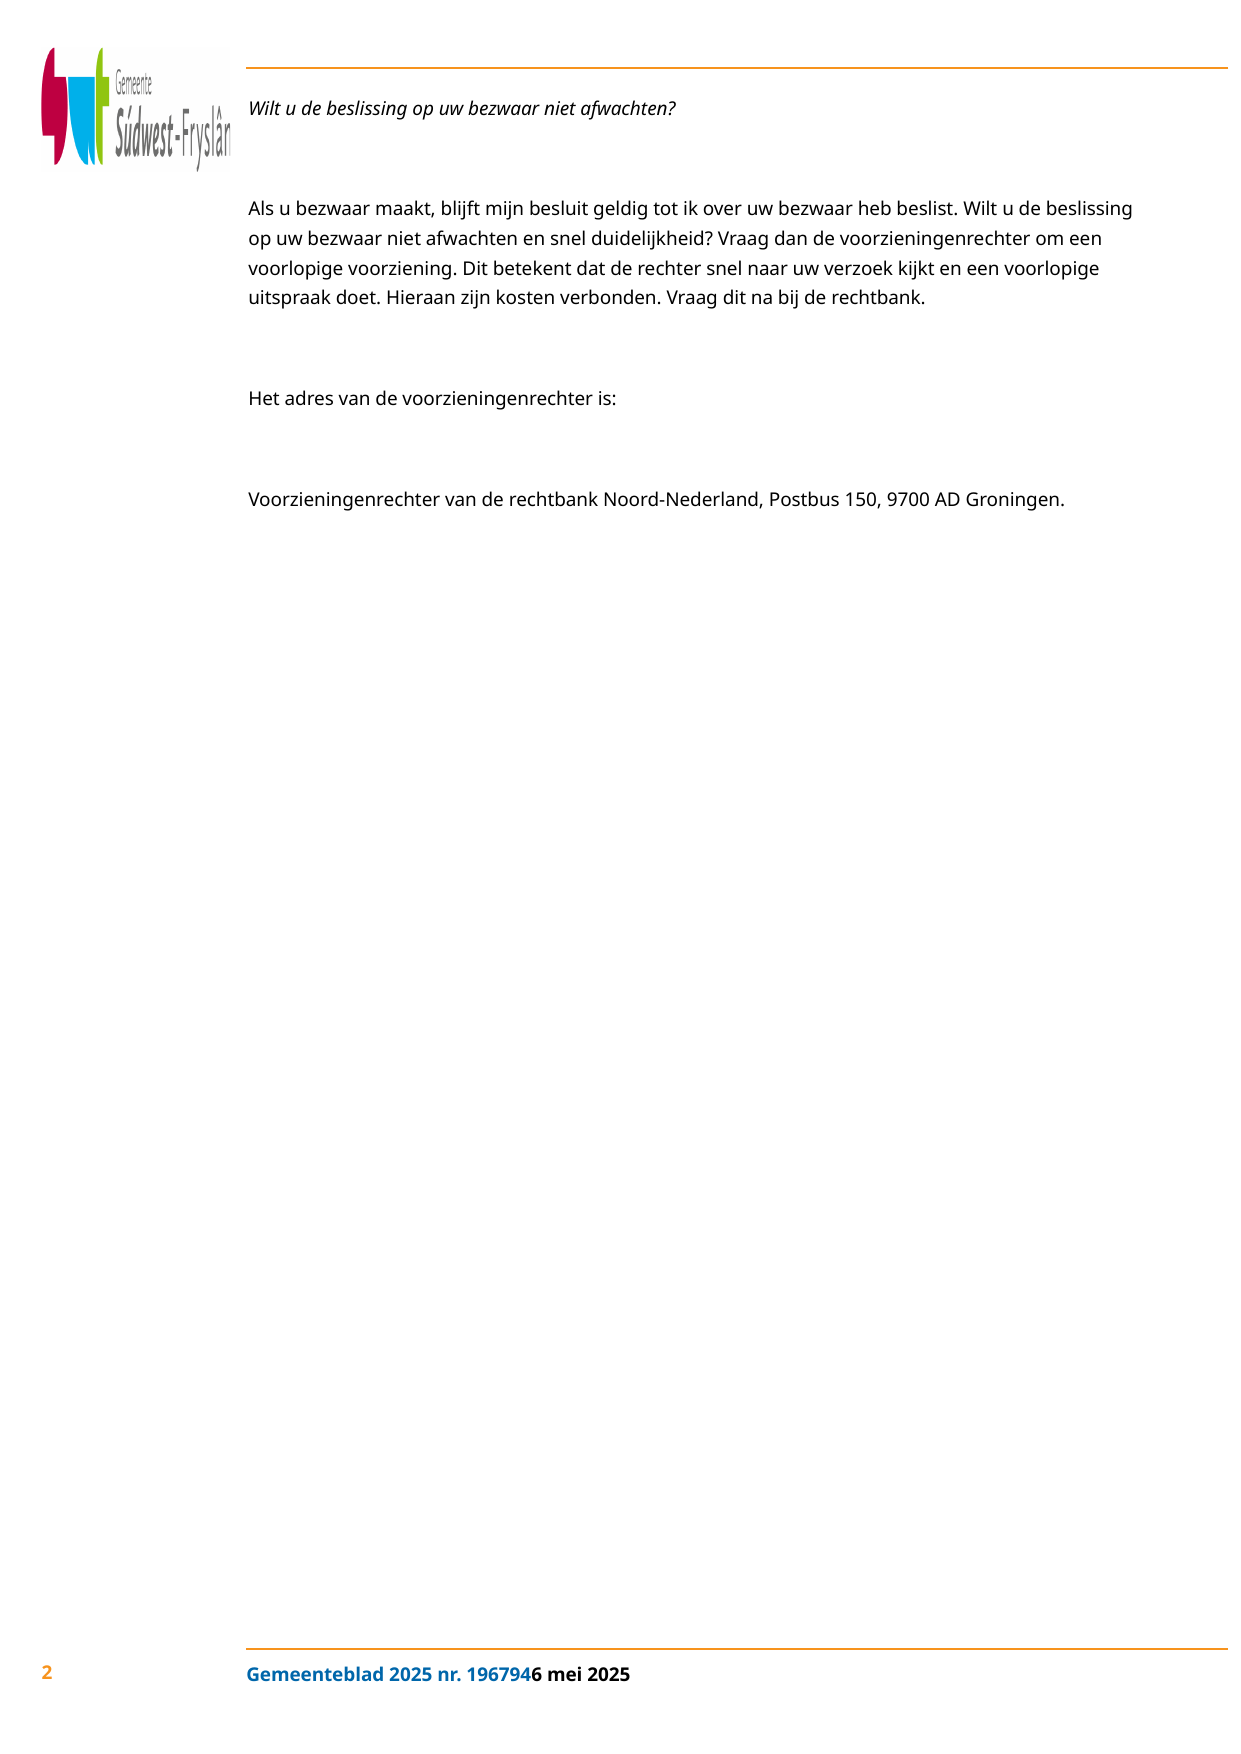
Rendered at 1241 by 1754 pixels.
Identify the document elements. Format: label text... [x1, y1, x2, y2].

picture [41, 47, 231, 172]
text Wilt u de beslissing op uw bezwaar niet afwachten? [248, 95, 1152, 121]
text Het adres van de voorzieningenrechter is: [248, 385, 1152, 411]
text Voorzieningenrechter van de rechtbank Noord-Nederland, Postbus 150, 9700 AD Groningen. [248, 486, 1152, 512]
text Als u bezwaar maakt, blijft mijn besluit geldig tot ik over uw bezwaar heb beslist. Wilt u de beslissing op uw bezwaar niet afwachten en snel duidelijkheid? Vraag dan de voorzieningenrechter om een voorlopige voorziening. Dit betekent dat de rechter snel naar uw verzoek kijkt en een voorlopige uitspraak doet. Hieraan zijn kosten verbonden. Vraag dit na bij de rechtbank. [248, 196, 1152, 310]
